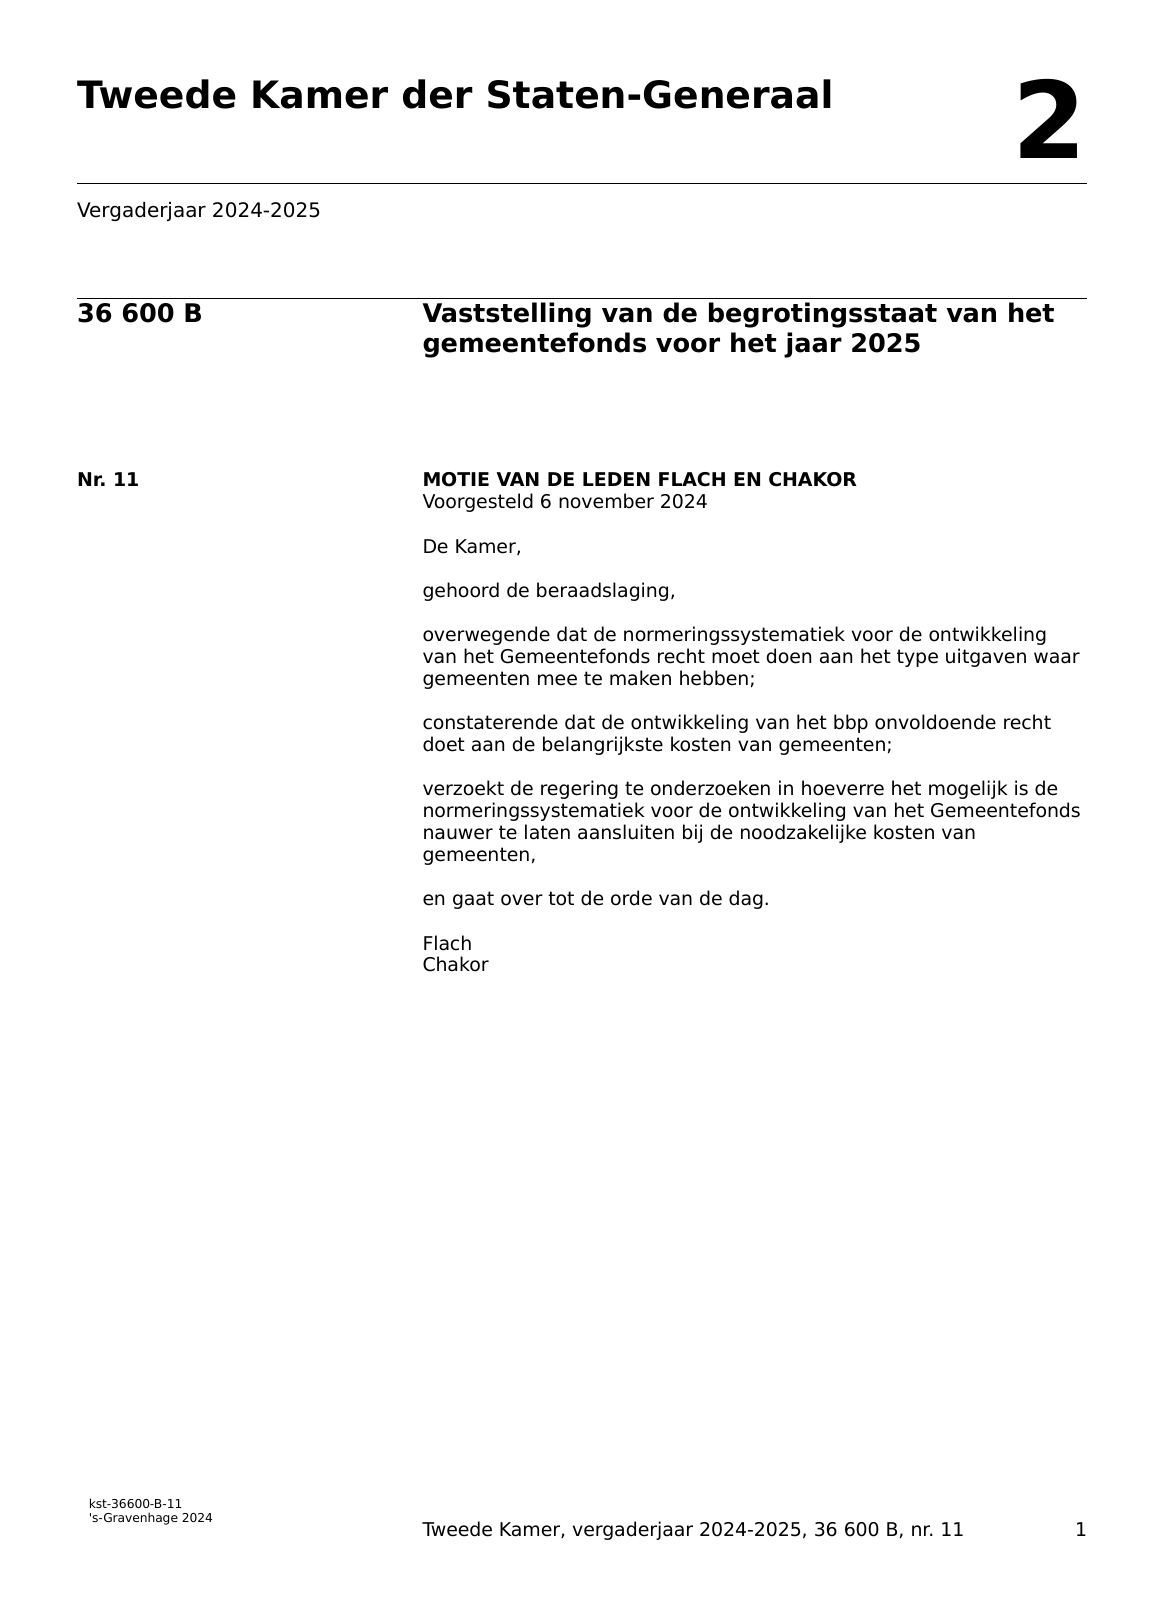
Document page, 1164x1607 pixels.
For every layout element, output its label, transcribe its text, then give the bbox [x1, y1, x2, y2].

text Chakor [422, 954, 1087, 976]
text constaterende dat de ontwikkeling van het bbp onvoldoende recht doet aan de belangrijkste kosten van gemeenten; [422, 712, 1087, 756]
subtitle Nr. 11 MOTIE VAN DE LEDEN FLACH EN CHAKOR [77, 469, 1087, 491]
text en gaat over tot de orde van de dag. [422, 888, 1087, 910]
text Flach [422, 932, 1087, 954]
text Voorgesteld 6 november 2024 [422, 491, 1087, 513]
text 's-Gravenhage 2024 [88, 1511, 323, 1525]
text De Kamer, [422, 536, 1087, 557]
table_header Tweede Kamer der Staten-Generaal [77, 59, 886, 183]
text verzoekt de regering te onderzoeken in hoeverre het mogelijk is de normeringssystematiek voor de ontwikkeling van het Gemeentefonds nauwer te laten aansluiten bij de noodzakelijke kosten van gemeenten, [422, 778, 1087, 866]
text overwegende dat de normeringssystematiek voor de ontwikkeling van het Gemeentefonds recht moet doen aan het type uitgaven waar gemeenten mee te maken hebben; [422, 624, 1087, 690]
table_header 2 [886, 59, 1087, 183]
text kst-36600-B-11 [88, 1497, 323, 1511]
table_cell Vergaderjaar 2024-2025 [77, 184, 1087, 298]
subtitle 36 600 B Vaststelling van de begrotingsstaat van het gemeentefonds voor het jaar 2025 [77, 299, 1087, 358]
text gehoord de beraadslaging, [422, 580, 1087, 602]
